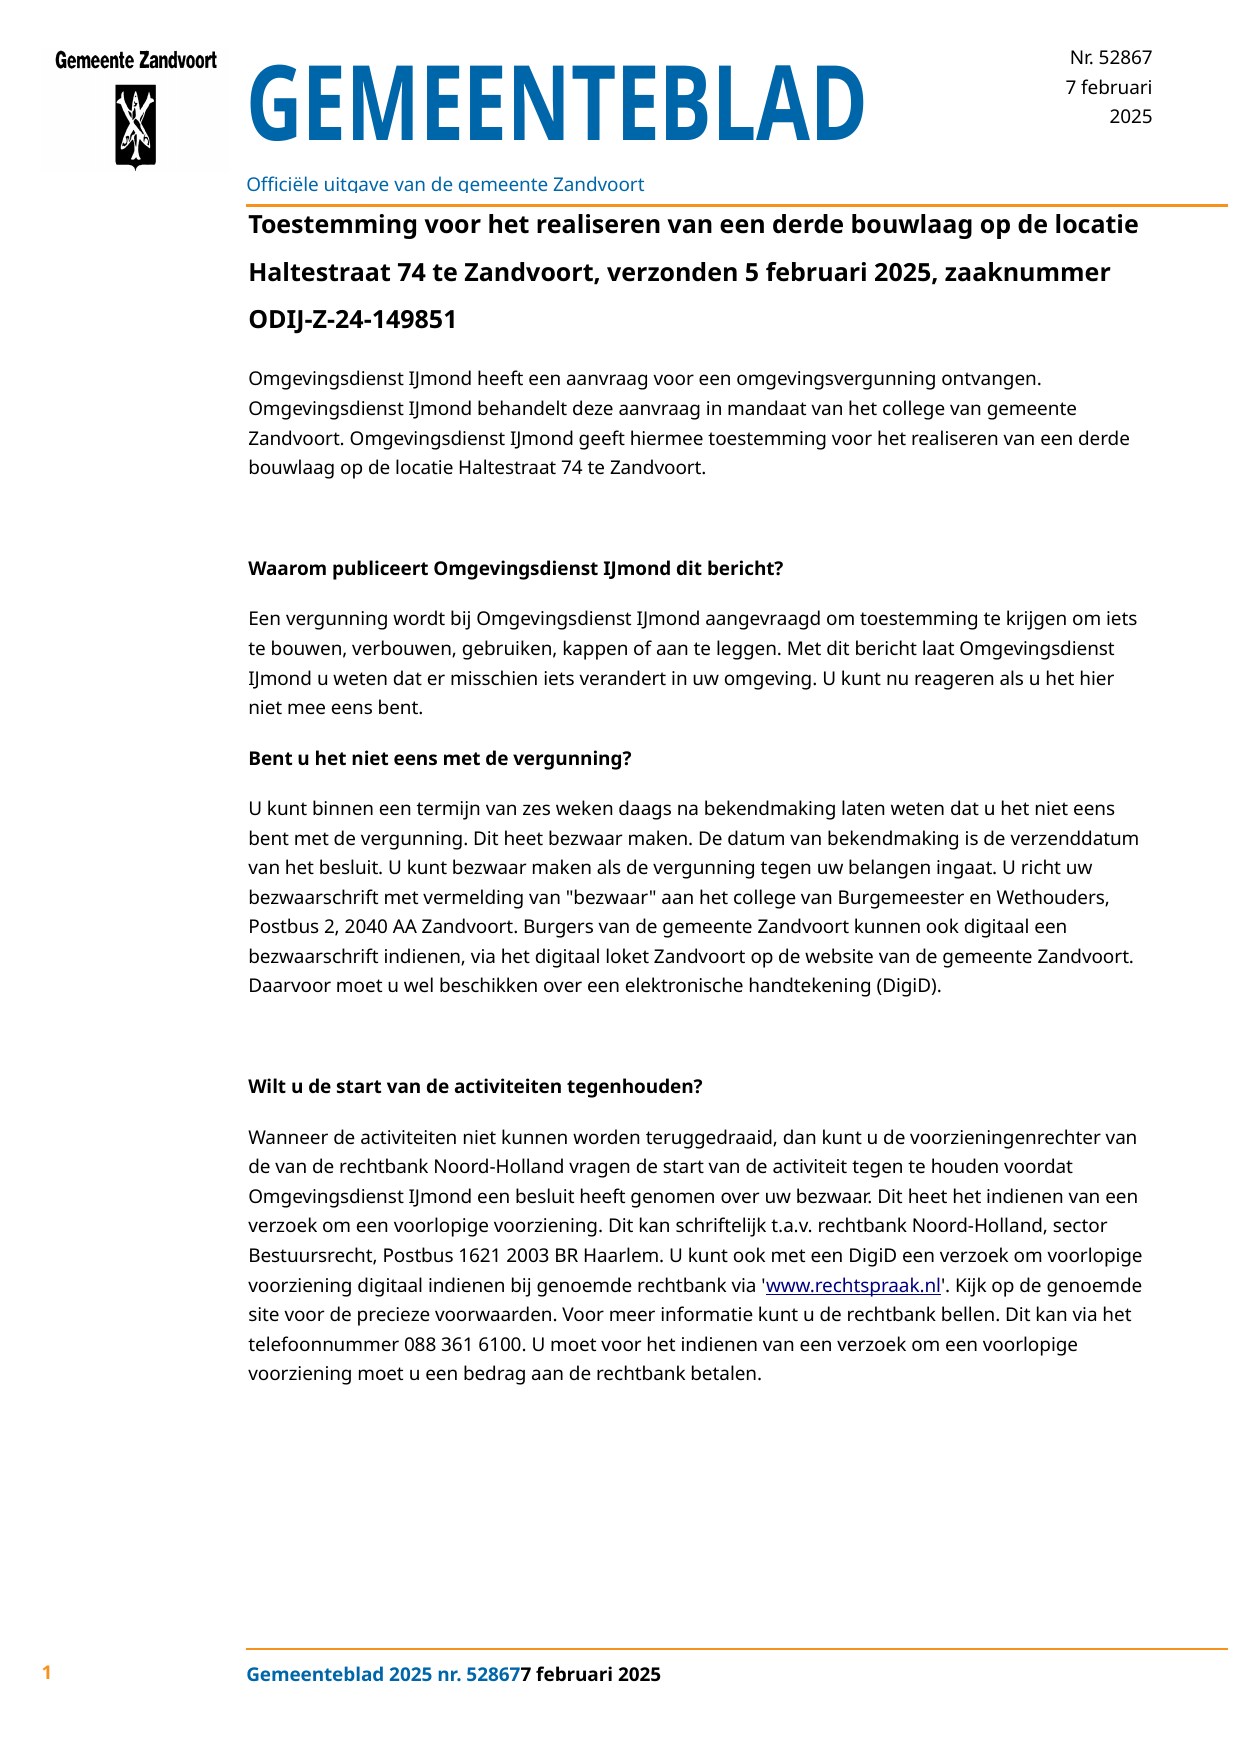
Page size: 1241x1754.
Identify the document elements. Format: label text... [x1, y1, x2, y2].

text Omgevingsdienst IJmond heeft een aanvraag voor een omgevingsvergunning ontvangen. Omgevingsdienst IJmond behandelt deze aanvraag in mandaat van het college van gemeente Zandvoort. Omgevingsdienst IJmond geeft hiermee toestemming voor het realiseren van een derde bouwlaag op de locatie Haltestraat 74 te Zandvoort. [248, 366, 1152, 480]
text Wilt u de start van de activiteiten tegenhouden? [248, 1073, 1152, 1099]
text U kunt binnen een termijn van zes weken daags na bekendmaking laten weten dat u het niet eens bent met de vergunning. Dit heet bezwaar maken. De datum van bekendmaking is de verzenddatum van het besluit. U kunt bezwaar maken als de vergunning tegen uw belangen ingaat. U richt uw bezwaarschrift met vermelding van "bezwaar" aan het college van Burgemeester en Wethouders, Postbus 2, 2040 AA Zandvoort. Burgers van de gemeente Zandvoort kunnen ook digitaal een bezwaarschrift indienen, via het digitaal loket Zandvoort op de website van de gemeente Zandvoort. Daarvoor moet u wel beschikken over een elektronische handtekening (DigiD). [248, 795, 1152, 998]
text Bent u het niet eens met de vergunning? [248, 745, 1152, 770]
text Waarom publiceert Omgevingsdienst IJmond dit bericht? [248, 555, 1152, 581]
picture [41, 47, 231, 172]
text Toestemming voor het realiseren van een derde bouwlaag op de locatie Haltestraat 74 te Zandvoort, verzonden 5 februari 2025, zaaknummer ODIJ-Z-24-149851 [248, 207, 1152, 336]
text Wanneer de activiteiten niet kunnen worden teruggedraaid, dan kunt u de voorzieningenrechter van de van de rechtbank Noord-Holland vragen de start van de activiteit tegen te houden voordat Omgevingsdienst IJmond een besluit heeft genomen over uw bezwaar. Dit heet het indienen van een verzoek om een voorlopige voorziening. Dit kan schriftelijk t.a.v. rechtbank Noord-Holland, sector Bestuursrecht, Postbus 1621 2003 BR Haarlem. U kunt ook met een DigiD een verzoek om voorlopige voorziening digitaal indienen bij genoemde rechtbank via 'www.rechtspraak.nl'. Kijk op de genoemde site voor de precieze voorwaarden. Voor meer informatie kunt u de rechtbank bellen. Dit kan via het telefoonnummer 088 361 6100. U moet voor het indienen van een verzoek om een voorlopige voorziening moet u een bedrag aan de rechtbank betalen. [248, 1124, 1152, 1386]
text Een vergunning wordt bij Omgevingsdienst IJmond aangevraagd om toestemming te krijgen om iets te bouwen, verbouwen, gebruiken, kappen of aan te leggen. Met dit bericht laat Omgevingsdienst IJmond u weten dat er misschien iets verandert in uw omgeving. U kunt nu reageren als u het hier niet mee eens bent. [248, 606, 1152, 720]
